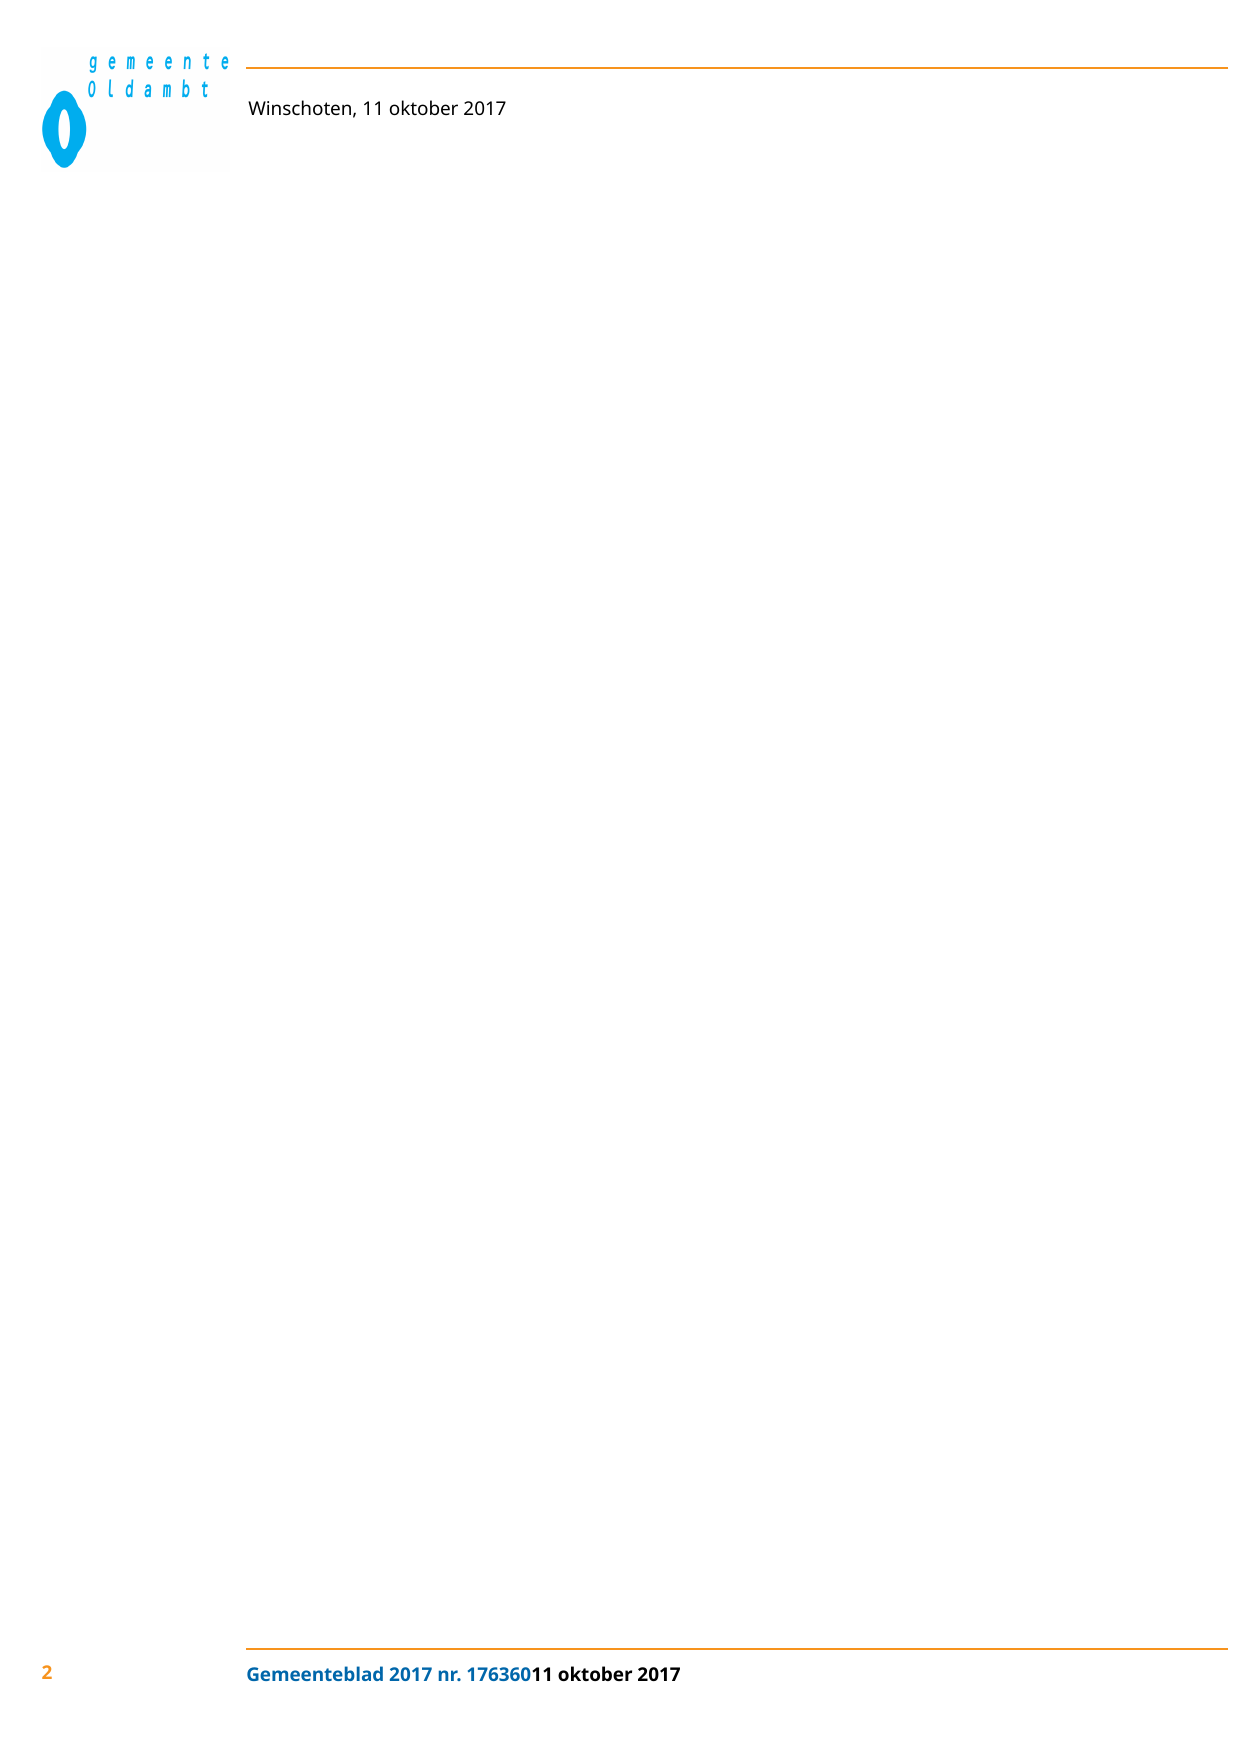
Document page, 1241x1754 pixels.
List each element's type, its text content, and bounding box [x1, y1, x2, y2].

text Winschoten, 11 oktober 2017 [248, 95, 1152, 121]
picture [41, 47, 231, 172]
